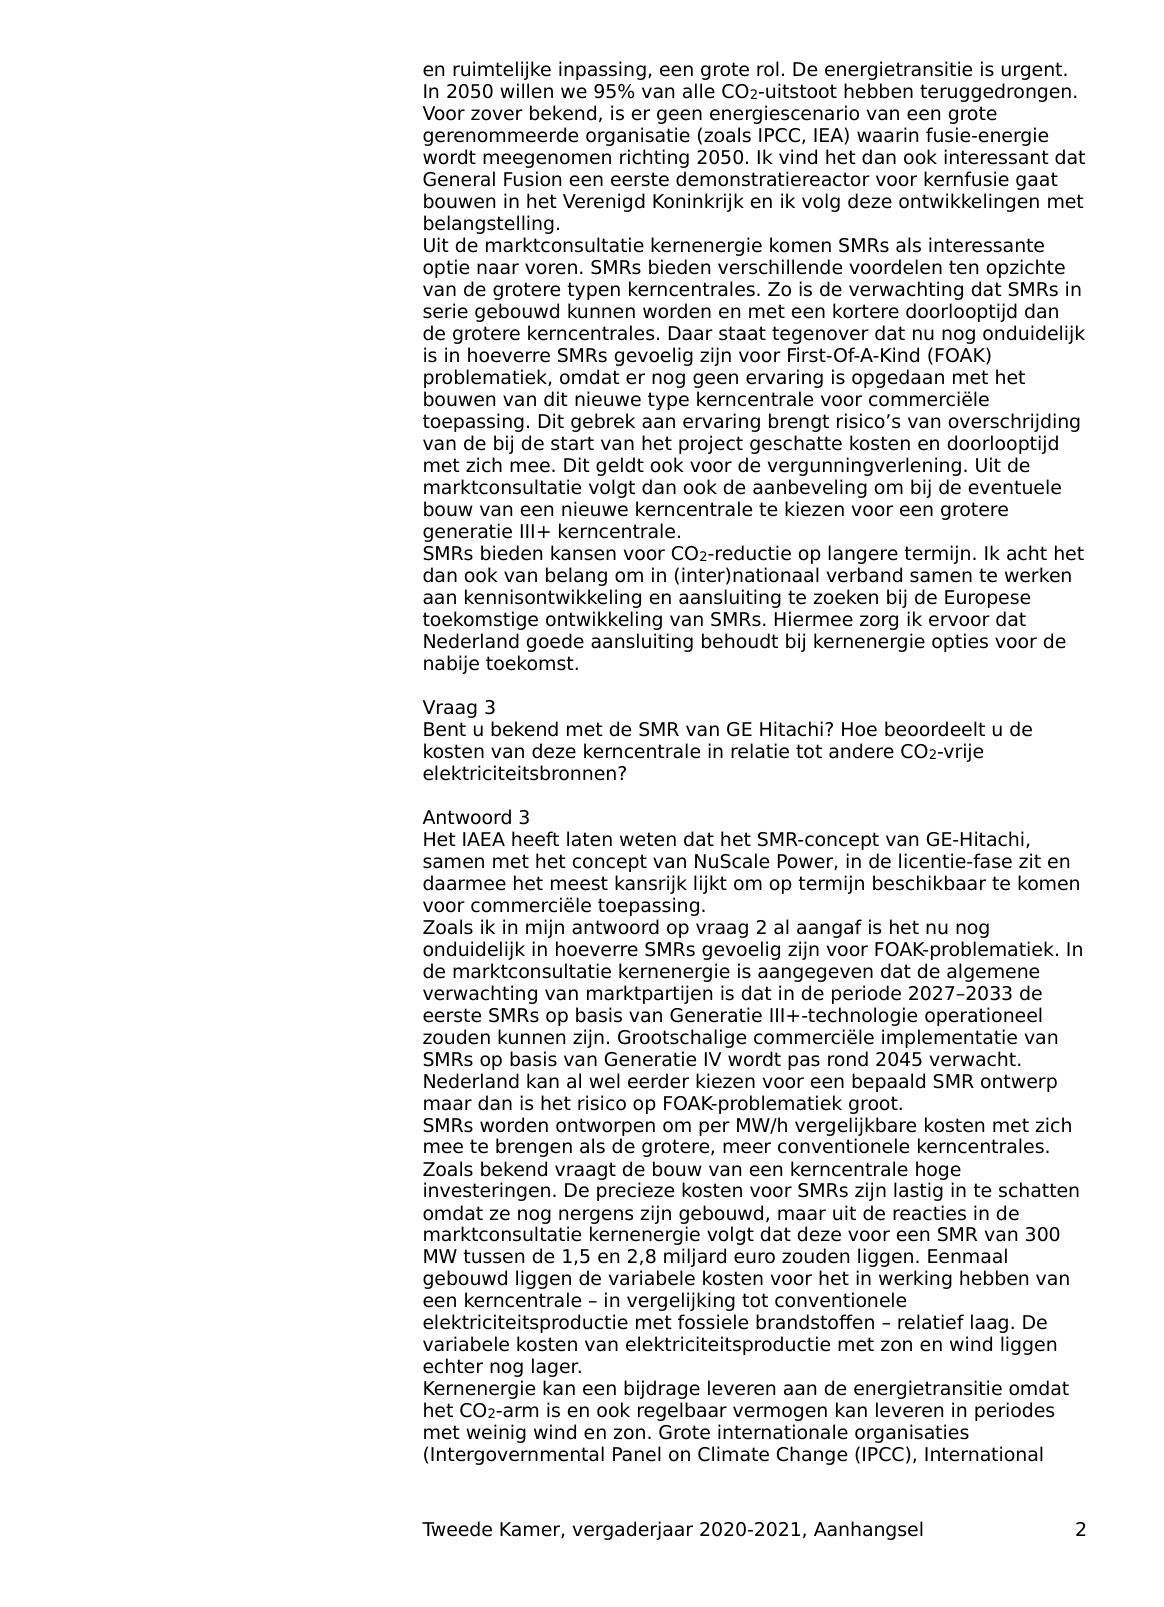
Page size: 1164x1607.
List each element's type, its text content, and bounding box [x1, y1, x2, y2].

text en ruimtelijke inpassing, een grote rol. De energietransitie is urgent. In 2050 willen we 95% van alle CO2-uitstoot hebben teruggedrongen. Voor zover bekend, is er geen energiescenario van een grote gerenommeerde organisatie (zoals IPCC, IEA) waarin fusie-energie wordt meegenomen richting 2050. Ik vind het dan ook interessant dat General Fusion een eerste demonstratiereactor voor kernfusie gaat bouwen in het Verenigd Koninkrijk en ik volg deze ontwikkelingen met belangstelling. [422, 59, 1087, 235]
text Zoals ik in mijn antwoord op vraag 2 al aangaf is het nu nog onduidelijk in hoeverre SMRs gevoelig zijn voor FOAK-problematiek. In de marktconsultatie kernenergie is aangegeven dat de algemene verwachting van marktpartijen is dat in de periode 2027–2033 de eerste SMRs op basis van Generatie III+-technologie operationeel zouden kunnen zijn. Grootschalige commerciële implementatie van SMRs op basis van Generatie IV wordt pas rond 2045 verwacht. Nederland kan al wel eerder kiezen voor een bepaald SMR ontwerp maar dan is het risico op FOAK-problematiek groot. [422, 917, 1087, 1114]
text Vraag 3 [422, 697, 1087, 719]
text Uit de marktconsultatie kernenergie komen SMRs als interessante optie naar voren. SMRs bieden verschillende voordelen ten opzichte van de grotere typen kerncentrales. Zo is de verwachting dat SMRs in serie gebouwd kunnen worden en met een kortere doorlooptijd dan de grotere kerncentrales. Daar staat tegenover dat nu nog onduidelijk is in hoeverre SMRs gevoelig zijn voor First-Of-A-Kind (FOAK) problematiek, omdat er nog geen ervaring is opgedaan met het bouwen van dit nieuwe type kerncentrale voor commerciële toepassing. Dit gebrek aan ervaring brengt risico’s van overschrijding van de bij de start van het project geschatte kosten en doorlooptijd met zich mee. Dit geldt ook voor de vergunningverlening. Uit de marktconsultatie volgt dan ook de aanbeveling om bij de eventuele bouw van een nieuwe kerncentrale te kiezen voor een grotere generatie III+ kerncentrale. [422, 235, 1087, 543]
text Antwoord 3 [422, 807, 1087, 829]
text SMRs bieden kansen voor CO2-reductie op langere termijn. Ik acht het dan ook van belang om in (inter)nationaal verband samen te werken aan kennisontwikkeling en aansluiting te zoeken bij de Europese toekomstige ontwikkeling van SMRs. Hiermee zorg ik ervoor dat Nederland goede aansluiting behoudt bij kernenergie opties voor de nabije toekomst. [422, 543, 1087, 674]
text Bent u bekend met de SMR van GE Hitachi? Hoe beoordeelt u de kosten van deze kerncentrale in relatie tot andere CO2-vrije elektriciteitsbronnen? [422, 719, 1087, 784]
text Kernenergie kan een bijdrage leveren aan de energietransitie omdat het CO2-arm is en ook regelbaar vermogen kan leveren in periodes met weinig wind en zon. Grote internationale organisaties (Intergovernmental Panel on Climate Change (IPCC), International [422, 1378, 1087, 1466]
text SMRs worden ontworpen om per MW/h vergelijkbare kosten met zich mee te brengen als de grotere, meer conventionele kerncentrales. Zoals bekend vraagt de bouw van een kerncentrale hoge investeringen. De precieze kosten voor SMRs zijn lastig in te schatten omdat ze nog nergens zijn gebouwd, maar uit de reacties in de marktconsultatie kernenergie volgt dat deze voor een SMR van 300 MW tussen de 1,5 en 2,8 miljard euro zouden liggen. Eenmaal gebouwd liggen de variabele kosten voor het in werking hebben van een kerncentrale – in vergelijking tot conventionele elektriciteitsproductie met fossiele brandstoffen – relatief laag. De variabele kosten van elektriciteitsproductie met zon en wind liggen echter nog lager. [422, 1114, 1087, 1378]
text Het IAEA heeft laten weten dat het SMR-concept van GE-Hitachi, samen met het concept van NuScale Power, in de licentie-fase zit en daarmee het meest kansrijk lijkt om op termijn beschikbaar te komen voor commerciële toepassing. [422, 829, 1087, 917]
